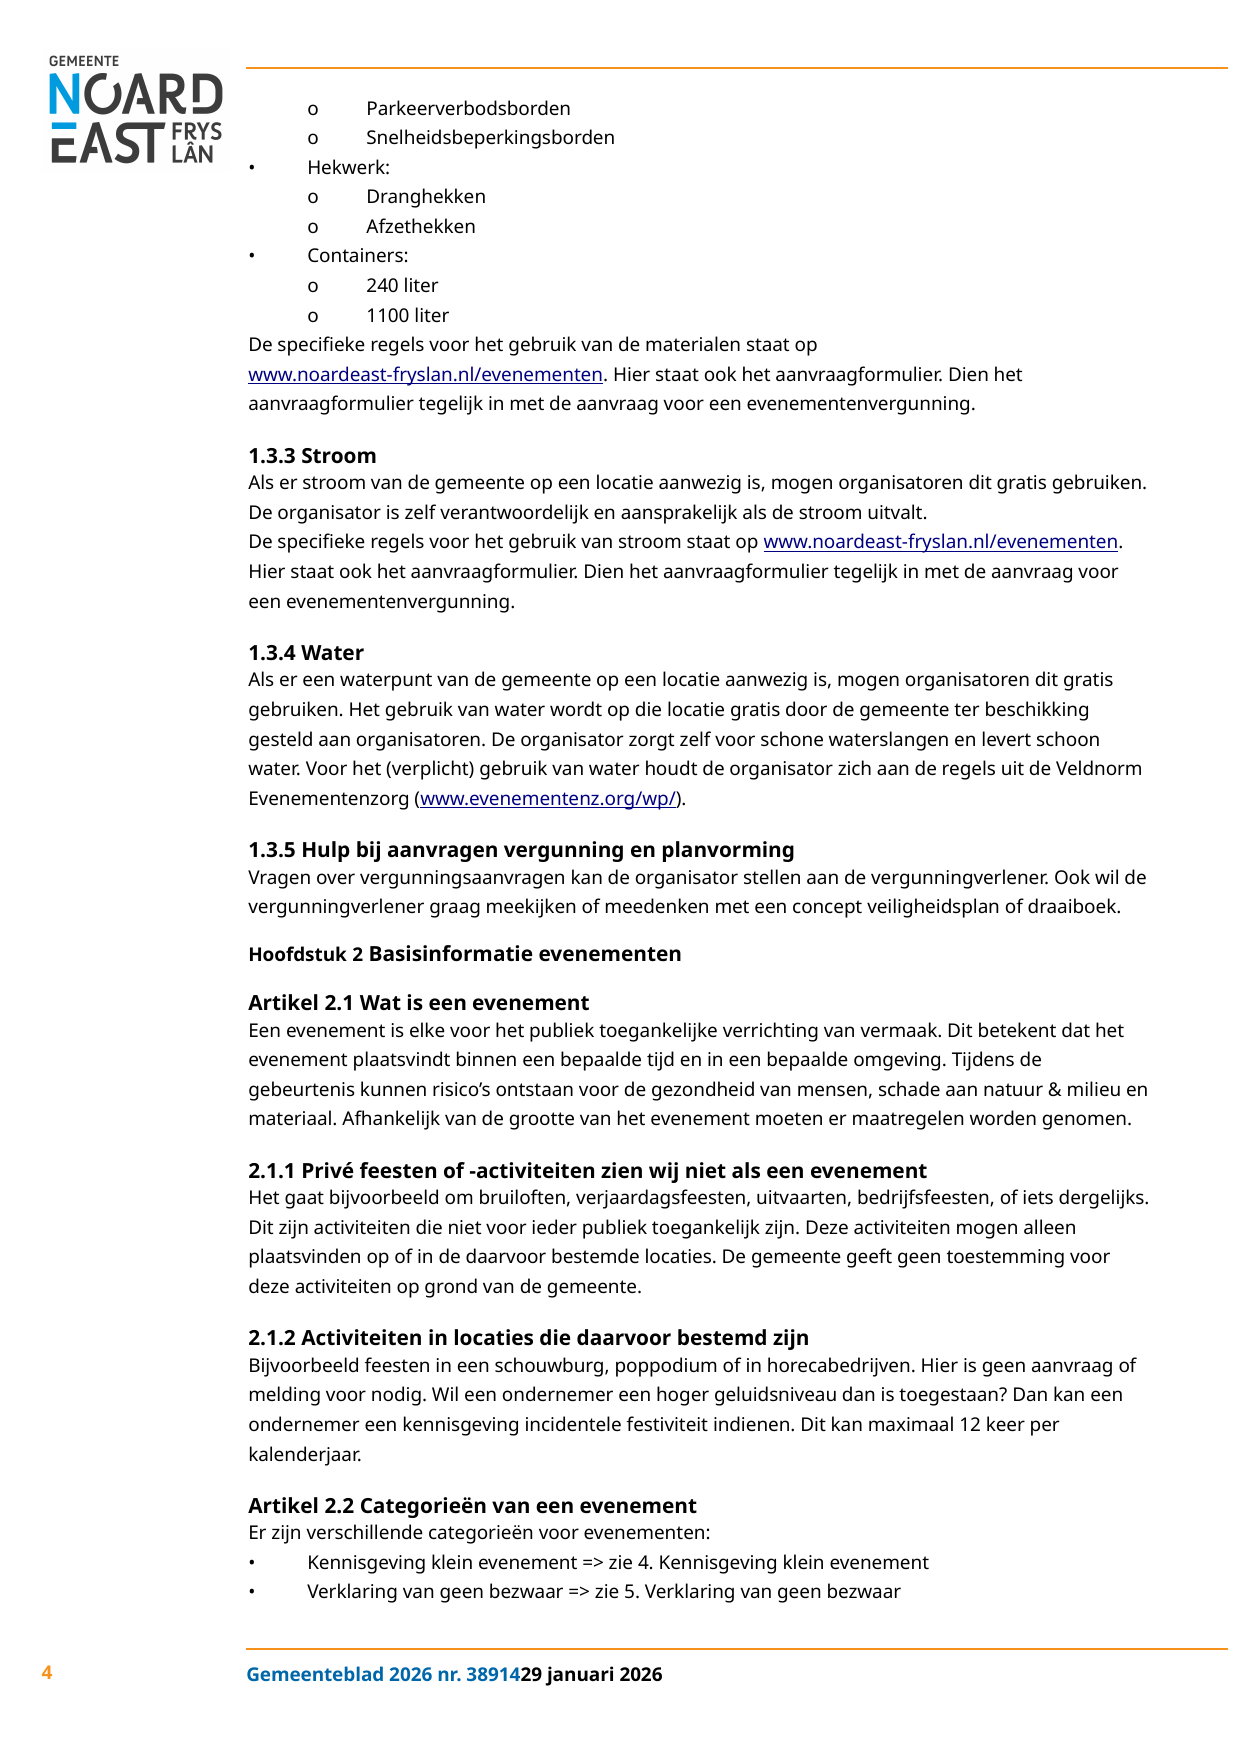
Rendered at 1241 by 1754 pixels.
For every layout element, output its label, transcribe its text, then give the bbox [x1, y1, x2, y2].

text 1.3.3 Stroom [248, 441, 1152, 469]
text Een evenement is elke voor het publiek toegankelijke verrichting van vermaak. Dit betekent dat het evenement plaatsvindt binnen een bepaalde tijd en in een bepaalde omgeving. Tijdens de gebeurtenis kunnen risico’s ontstaan voor de gezondheid van mensen, schade aan natuur & milieu en materiaal. Afhankelijk van de grootte van het evenement moeten er maatregelen worden genomen. [248, 1017, 1152, 1131]
text 1.3.4 Water [248, 638, 1152, 667]
text De specifieke regels voor het gebruik van stroom staat op www.noardeast-fryslan.nl/evenementen. Hier staat ook het aanvraagformulier. Dien het aanvraagformulier tegelijk in met de aanvraag voor een evenementenvergunning. [248, 529, 1152, 613]
text Als er een waterpunt van de gemeente op een locatie aanwezig is, mogen organisatoren dit gratis gebruiken. Het gebruik van water wordt op die locatie gratis door de gemeente ter beschikking gesteld aan organisatoren. De organisator zorgt zelf voor schone waterslangen en levert schoon water. Voor het (verplicht) gebruik van water houdt de organisator zich aan de regels uit de Veldnorm Evenementenzorg (www.evenementenz.org/wp/). [248, 667, 1152, 811]
list Snelheidsbeperkingsborden [307, 124, 1152, 150]
text 2.1.2 Activiteiten in locaties die daarvoor bestemd zijn [248, 1323, 1152, 1352]
list 1100 liter [307, 302, 1152, 328]
list Hekwerk: [248, 154, 1152, 180]
list Parkeerverbodsborden [307, 95, 1152, 121]
list Afzethekken [307, 213, 1152, 239]
text Vragen over vergunningsaanvragen kan de organisator stellen aan de vergunningverlener. Ook wil de vergunningverlener graag meekijken of meedenken met een concept veiligheidsplan of draaiboek. [248, 864, 1152, 919]
text 2.1.1 Privé feesten of -activiteiten zien wij niet als een evenement [248, 1156, 1152, 1184]
text Hoofdstuk 2 Basisinformatie evenementen [248, 939, 1152, 967]
text Artikel 2.1 Wat is een evenement [248, 988, 1152, 1017]
text Bijvoorbeeld feesten in een schouwburg, poppodium of in horecabedrijven. Hier is geen aanvraag of melding voor nodig. Wil een ondernemer een hoger geluidsniveau dan is toegestaan? Dan kan een ondernemer een kennisgeving incidentele festiviteit indienen. Dit kan maximaal 12 keer per kalenderjaar. [248, 1352, 1152, 1466]
text Als er stroom van de gemeente op een locatie aanwezig is, mogen organisatoren dit gratis gebruiken. De organisator is zelf verantwoordelijk en aansprakelijk als de stroom uitvalt. [248, 469, 1152, 525]
list Kennisgeving klein evenement => zie 4. Kennisgeving klein evenement [248, 1549, 1152, 1575]
text Artikel 2.2 Categorieën van een evenement [248, 1491, 1152, 1519]
text Het gaat bijvoorbeeld om bruiloften, verjaardagsfeesten, uitvaarten, bedrijfsfeesten, of iets dergelijks. Dit zijn activiteiten die niet voor ieder publiek toegankelijk zijn. Deze activiteiten mogen alleen plaatsvinden op of in de daarvoor bestemde locaties. De gemeente geeft geen toestemming voor deze activiteiten op grond van de gemeente. [248, 1184, 1152, 1299]
text Er zijn verschillende categorieën voor evenementen: [248, 1519, 1152, 1545]
list Verklaring van geen bezwaar => zie 5. Verklaring van geen bezwaar [248, 1579, 1152, 1604]
list Dranghekken [307, 183, 1152, 209]
list 240 liter [307, 272, 1152, 298]
picture [41, 47, 231, 172]
text De specifieke regels voor het gebruik van de materialen staat op www.noardeast-fryslan.nl/evenementen. Hier staat ook het aanvraagformulier. Dien het aanvraagformulier tegelijk in met de aanvraag voor een evenementenvergunning. [248, 331, 1152, 416]
list Containers: [248, 243, 1152, 268]
text 1.3.5 Hulp bij aanvragen vergunning en planvorming [248, 835, 1152, 864]
